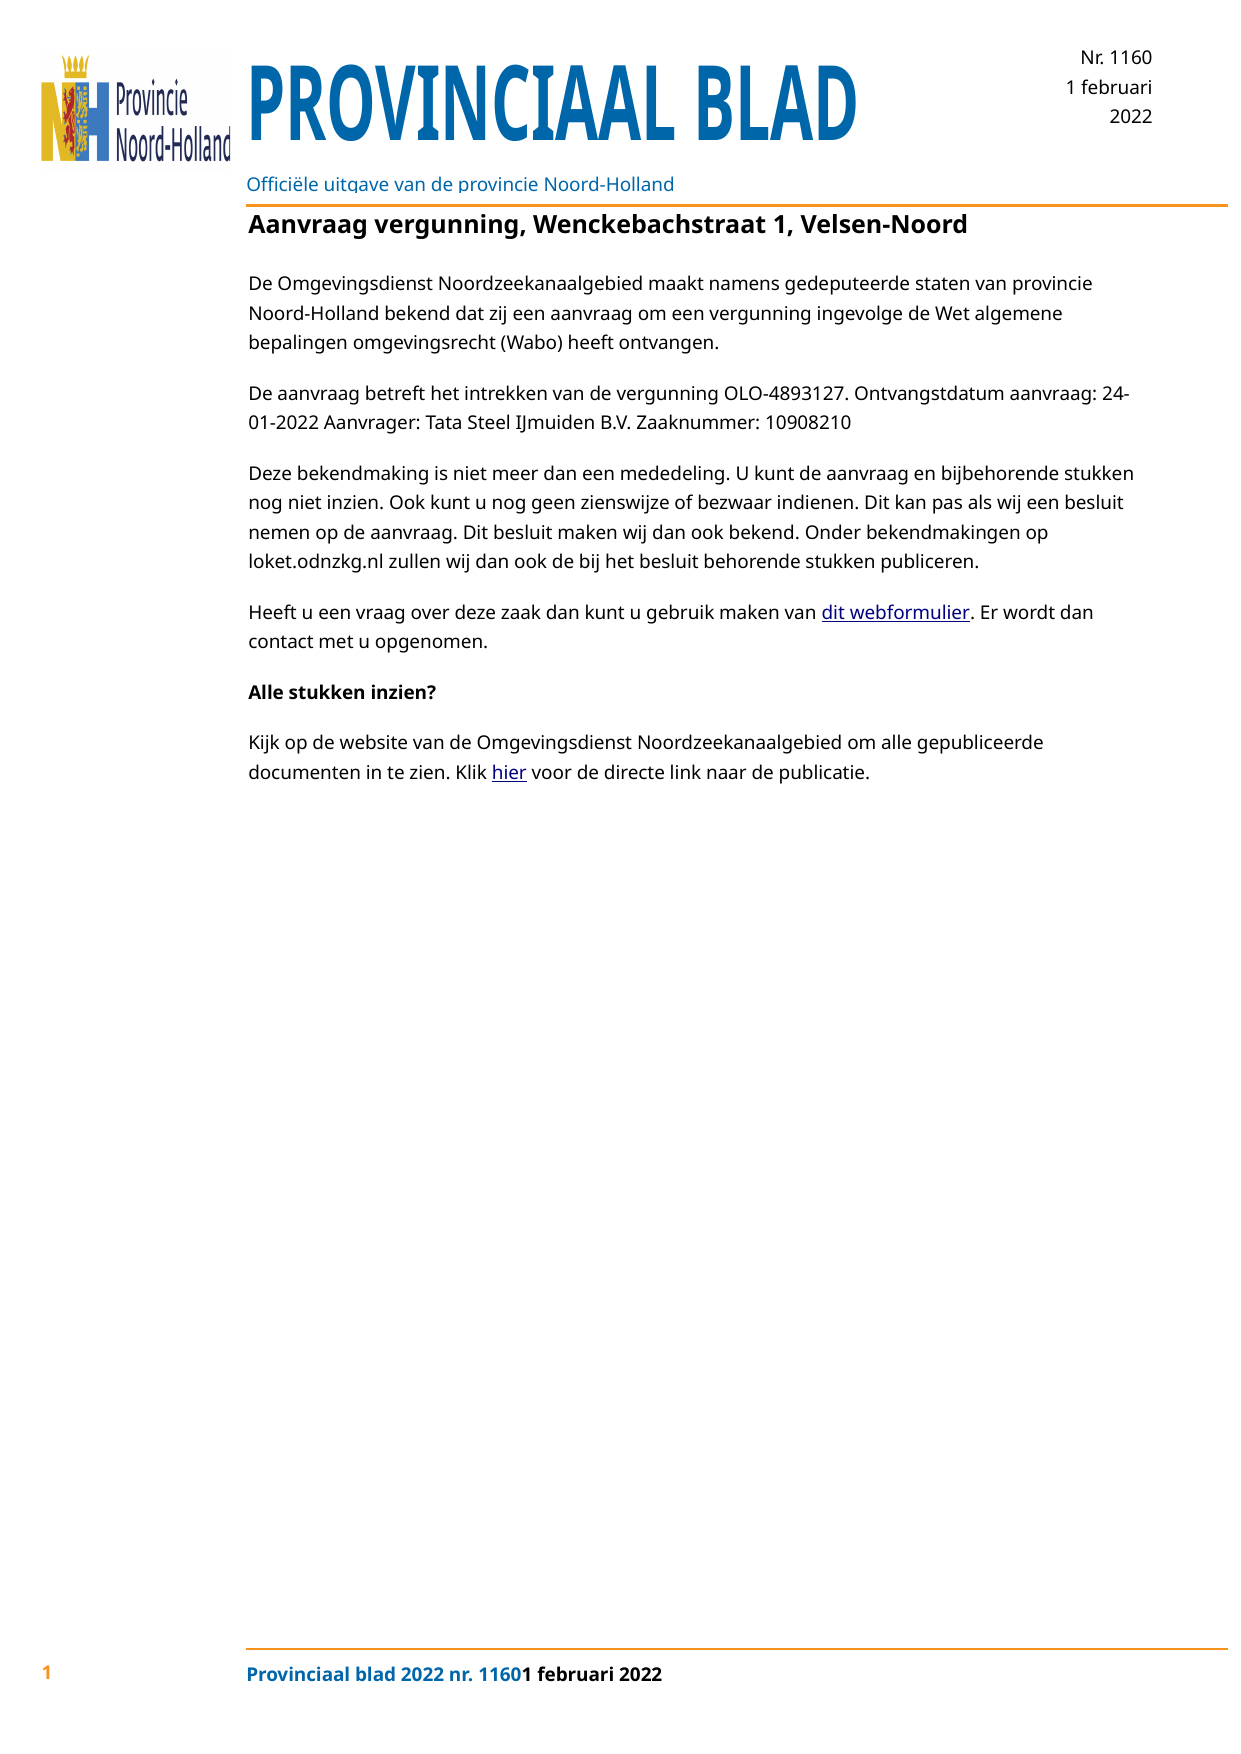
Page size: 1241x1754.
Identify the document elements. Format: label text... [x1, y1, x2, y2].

text Aanvraag vergunning, Wenckebachstraat 1, Velsen-Noord [248, 207, 1152, 241]
text Alle stukken inzien? [248, 679, 1152, 705]
text Heeft u een vraag over deze zaak dan kunt u gebruik maken van dit webformulier. Er wordt dan contact met u opgenomen. [248, 599, 1152, 654]
text De aanvraag betreft het intrekken van de vergunning OLO-4893127. Ontvangstdatum aanvraag: 24-01-2022 Aanvrager: Tata Steel IJmuiden B.V. Zaaknummer: 10908210 [248, 380, 1152, 435]
text Kijk op de website van de Omgevingsdienst Noordzeekanaalgebied om alle gepubliceerde documenten in te zien. Klik hier voor de directe link naar de publicatie. [248, 729, 1152, 785]
text De Omgevingsdienst Noordzeekanaalgebied maakt namens gedeputeerde staten van provincie Noord-Holland bekend dat zij een aanvraag om een vergunning ingevolge de Wet algemene bepalingen omgevingsrecht (Wabo) heeft ontvangen. [248, 270, 1152, 355]
picture [41, 47, 231, 172]
text Deze bekendmaking is niet meer dan een mededeling. U kunt de aanvraag en bijbehorende stukken nog niet inzien. Ook kunt u nog geen zienswijze of bezwaar indienen. Dit kan pas als wij een besluit nemen op de aanvraag. Dit besluit maken wij dan ook bekend. Onder bekendmakingen op loket.odnzkg.nl zullen wij dan ook de bij het besluit behorende stukken publiceren. [248, 460, 1152, 574]
